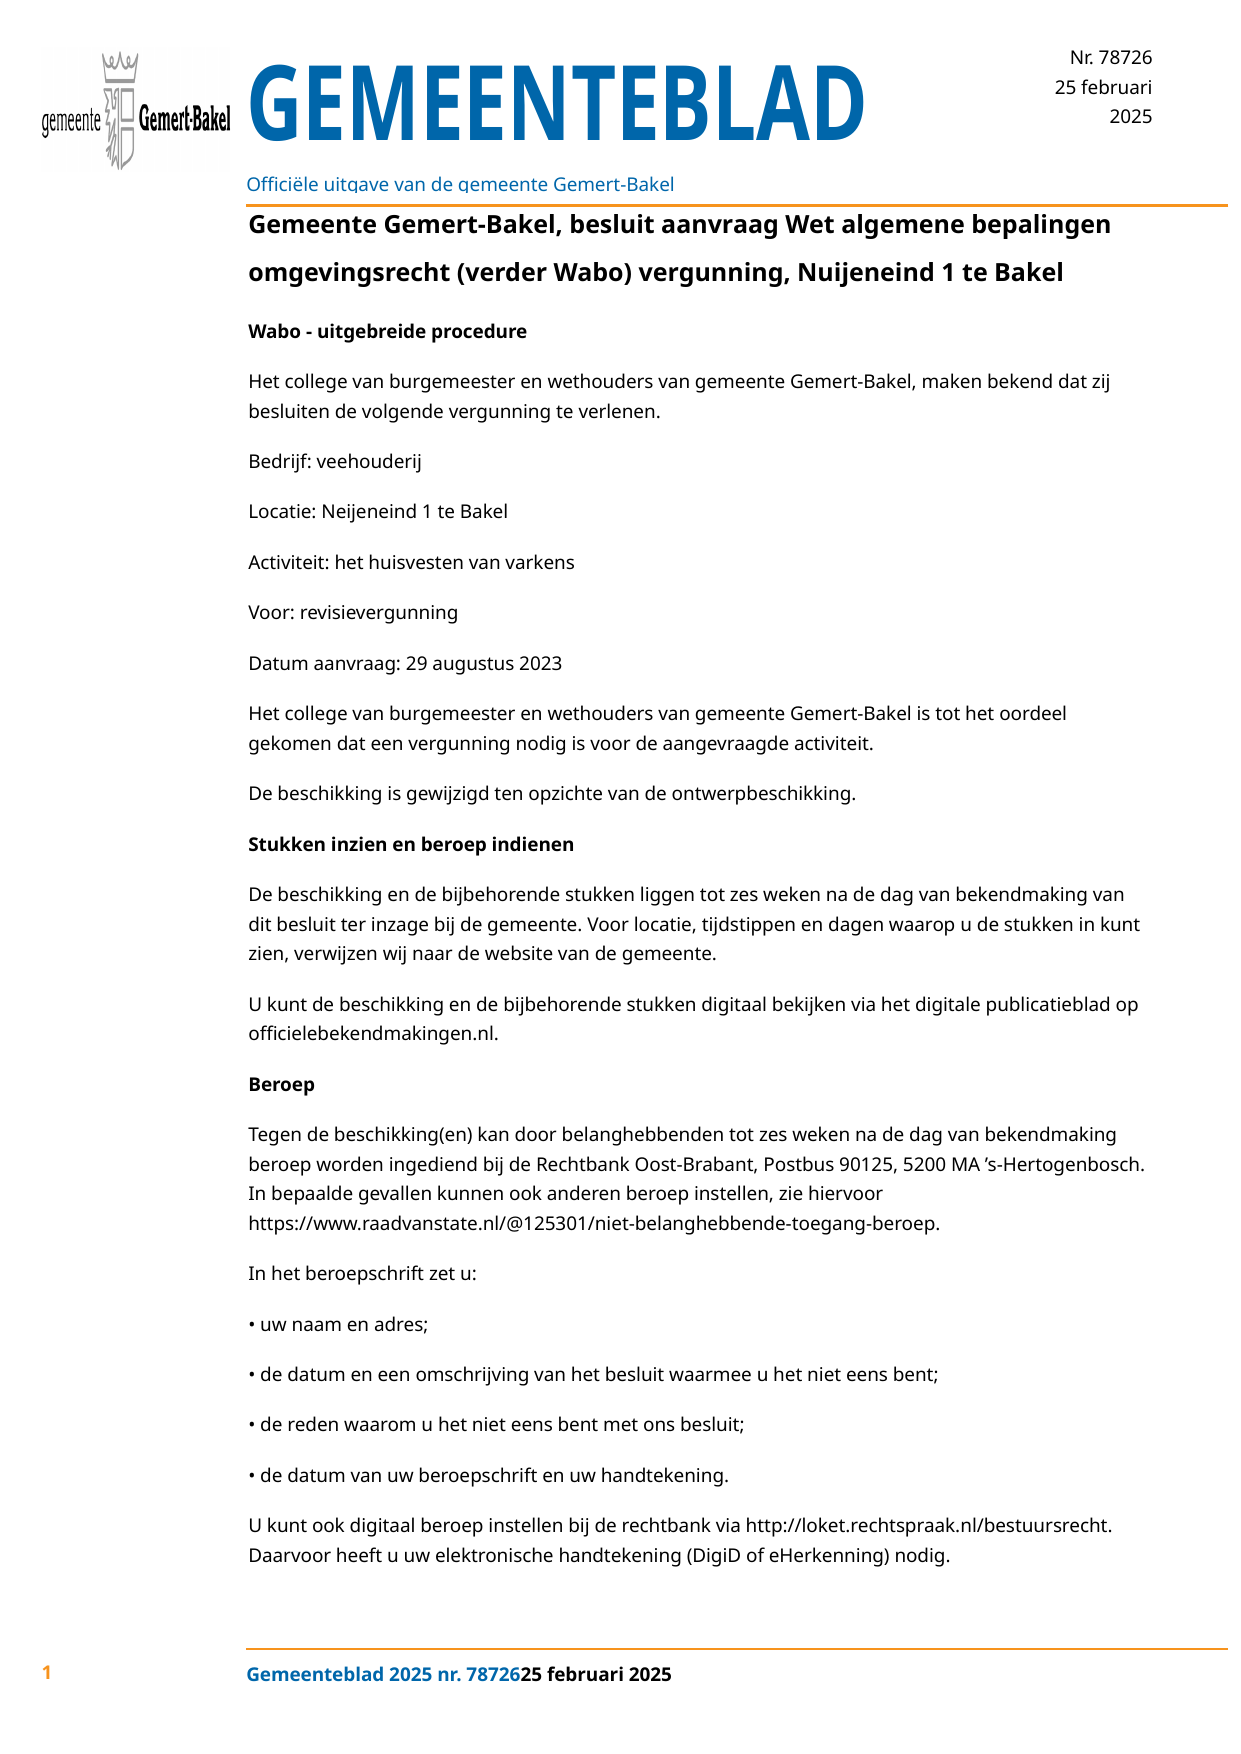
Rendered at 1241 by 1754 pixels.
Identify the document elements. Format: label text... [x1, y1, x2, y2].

text Wabo - uitgebreide procedure [248, 318, 1152, 344]
text Het college van burgemeester en wethouders van gemeente Gemert-Bakel is tot het oordeel gekomen dat een vergunning nodig is voor de aangevraagde activiteit. [248, 700, 1152, 756]
text Bedrijf: veehouderij [248, 448, 1152, 474]
text Het college van burgemeester en wethouders van gemeente Gemert-Bakel, maken bekend dat zij besluiten de volgende vergunning te verlenen. [248, 368, 1152, 424]
text Beroep [248, 1071, 1152, 1097]
text De beschikking is gewijzigd ten opzichte van de ontwerpbeschikking. [248, 780, 1152, 806]
picture [41, 47, 231, 172]
text De beschikking en de bijbehorende stukken liggen tot zes weken na de dag van bekendmaking van dit besluit ter inzage bij de gemeente. Voor locatie, tijdstippen en dagen waarop u de stukken in kunt zien, verwijzen wij naar de website van de gemeente. [248, 881, 1152, 966]
text Activiteit: het huisvesten van varkens [248, 549, 1152, 575]
text • de datum en een omschrijving van het besluit waarmee u het niet eens bent; [248, 1361, 1152, 1387]
text In het beroepschrift zet u: [248, 1260, 1152, 1286]
text Datum aanvraag: 29 augustus 2023 [248, 650, 1152, 676]
text • de datum van uw beroepschrift en uw handtekening. [248, 1462, 1152, 1488]
text Gemeente Gemert-Bakel, besluit aanvraag Wet algemene bepalingen omgevingsrecht (verder Wabo) vergunning, Nuijeneind 1 te Bakel [248, 207, 1152, 288]
text Locatie: Neijeneind 1 te Bakel [248, 499, 1152, 524]
text U kunt de beschikking en de bijbehorende stukken digitaal bekijken via het digitale publicatieblad op officielebekendmakingen.nl. [248, 991, 1152, 1046]
text U kunt ook digitaal beroep instellen bij de rechtbank via http://loket.rechtspraak.nl/bestuursrecht. Daarvoor heeft u uw elektronische handtekening (DigiD of eHerkenning) nodig. [248, 1512, 1152, 1568]
text Tegen de beschikking(en) kan door belanghebbenden tot zes weken na de dag van bekendmaking beroep worden ingediend bij de Rechtbank Oost-Brabant, Postbus 90125, 5200 MA ’s-Hertogenbosch. In bepaalde gevallen kunnen ook anderen beroep instellen, zie hiervoor https://www.raadvanstate.nl/@125301/niet-belanghebbende-toegang-beroep. [248, 1121, 1152, 1236]
text • uw naam en adres; [248, 1311, 1152, 1337]
text Stukken inzien en beroep indienen [248, 831, 1152, 857]
text Voor: revisievergunning [248, 599, 1152, 625]
text • de reden waarom u het niet eens bent met ons besluit; [248, 1412, 1152, 1437]
